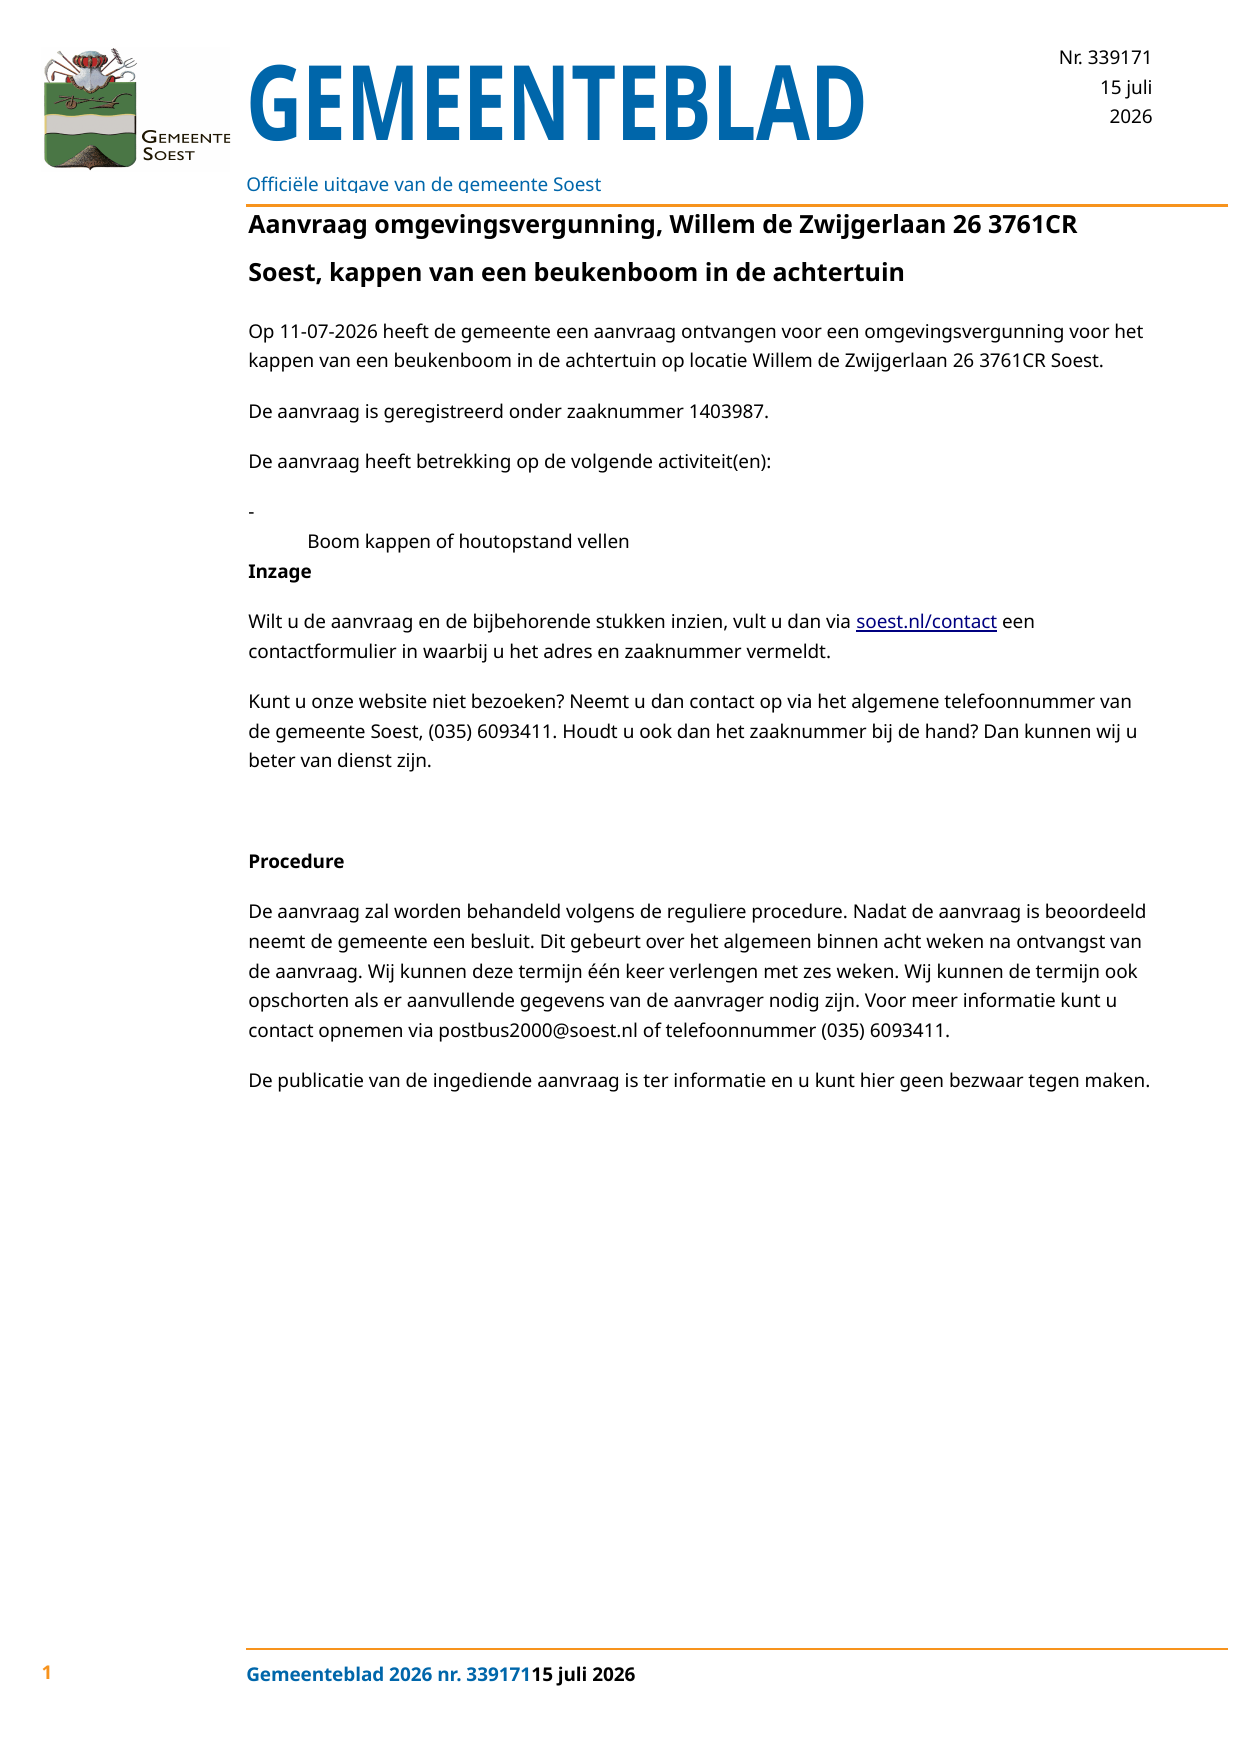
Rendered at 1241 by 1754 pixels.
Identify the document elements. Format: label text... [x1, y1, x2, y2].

list Boom kappen of houtopstand vellen [248, 528, 1152, 554]
text Inzage [248, 558, 1152, 584]
picture [41, 47, 231, 172]
text Op 11-07-2026 heeft de gemeente een aanvraag ontvangen voor een omgevingsvergunning voor het kappen van een beukenboom in de achtertuin op locatie Willem de Zwijgerlaan 26 3761CR Soest. [248, 318, 1152, 373]
text De aanvraag heeft betrekking op de volgende activiteit(en): [248, 448, 1152, 474]
text Wilt u de aanvraag en de bijbehorende stukken inzien, vult u dan via soest.nl/contact een contactformulier in waarbij u het adres en zaaknummer vermeldt. [248, 608, 1152, 664]
text De aanvraag zal worden behandeld volgens de reguliere procedure. Nadat de aanvraag is beoordeeld neemt de gemeente een besluit. Dit gebeurt over het algemeen binnen acht weken na ontvangst van de aanvraag. Wij kunnen deze termijn één keer verlengen met zes weken. Wij kunnen de termijn ook opschorten als er aanvullende gegevens van de aanvrager nodig zijn. Voor meer informatie kunt u contact opnemen via postbus2000@soest.nl of telefoonnummer (035) 6093411. [248, 899, 1152, 1043]
text Procedure [248, 848, 1152, 874]
text Aanvraag omgevingsvergunning, Willem de Zwijgerlaan 26 3761CR Soest, kappen van een beukenboom in de achtertuin [248, 207, 1152, 288]
text Kunt u onze website niet bezoeken? Neemt u dan contact op via het algemene telefoonnummer van de gemeente Soest, (035) 6093411. Houdt u ook dan het zaaknummer bij de hand? Dan kunnen wij u beter van dienst zijn. [248, 688, 1152, 773]
text De publicatie van de ingediende aanvraag is ter informatie en u kunt hier geen bezwaar tegen maken. [248, 1067, 1152, 1093]
text De aanvraag is geregistreerd onder zaaknummer 1403987. [248, 398, 1152, 424]
